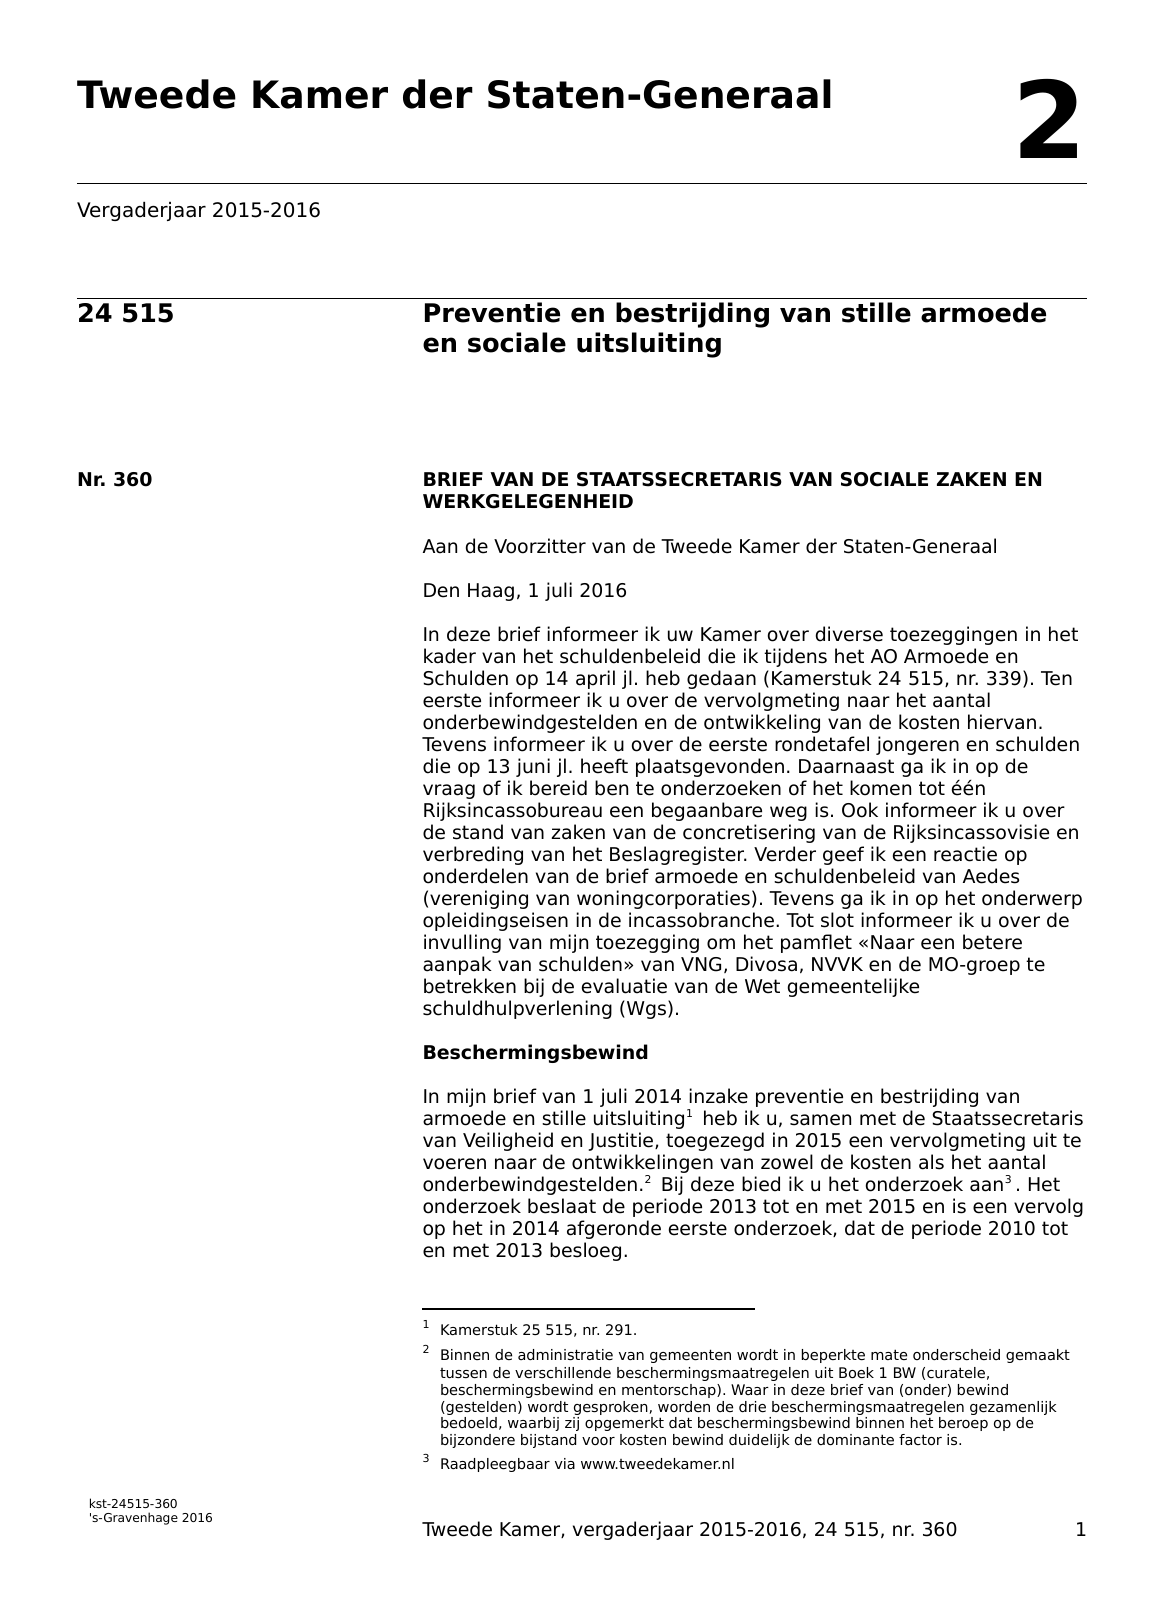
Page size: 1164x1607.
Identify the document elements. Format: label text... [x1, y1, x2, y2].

text In mijn brief van 1 juli 2014 inzake preventie en bestrijding van armoede en stille uitsluiting heb ik u, samen met de Staatssecretaris van Veiligheid en Justitie, toegezegd in 2015 een vervolgmeting uit te voeren naar de ontwikkelingen van zowel de kosten als het aantal onderbewindgestelden. Bij deze bied ik u het onderzoek aan. Het onderzoek beslaat de periode 2013 tot en met 2015 en is een vervolg op het in 2014 afgeronde eerste onderzoek, dat de periode 2010 tot en met 2013 besloeg. [422, 1086, 1087, 1262]
text Raadpleegbaar via www.tweedekamer.nl [422, 1452, 1087, 1474]
text Aan de Voorzitter van de Tweede Kamer der Staten-Generaal [422, 536, 1087, 557]
subtitle 24 515 Preventie en bestrijding van stille armoede en sociale uitsluiting [77, 299, 1087, 358]
text kst-24515-360 [88, 1497, 323, 1511]
table_cell Vergaderjaar 2015-2016 [77, 184, 1087, 298]
text Den Haag, 1 juli 2016 [422, 580, 1087, 602]
text Kamerstuk 25 515, nr. 291. [422, 1318, 1087, 1340]
table_header Tweede Kamer der Staten-Generaal [77, 59, 886, 183]
subtitle Beschermingsbewind [422, 1042, 1087, 1064]
text Binnen de administratie van gemeenten wordt in beperkte mate onderscheid gemaakt tussen de verschillende beschermingsmaatregelen uit Boek 1 BW (curatele, beschermingsbewind en mentorschap). Waar in deze brief van (onder) bewind (gestelden) wordt gesproken, worden de drie beschermingsmaatregelen gezamenlijk bedoeld, waarbij zij opgemerkt dat beschermingsbewind binnen het beroep op de bijzondere bijstand voor kosten bewind duidelijk de dominante factor is. [422, 1343, 1087, 1449]
subtitle Nr. 360 BRIEF VAN DE STAATSSECRETARIS VAN SOCIALE ZAKEN EN WERKGELEGENHEID [77, 469, 1087, 513]
text 's-Gravenhage 2016 [88, 1511, 323, 1525]
table_header 2 [886, 59, 1087, 183]
text In deze brief informeer ik uw Kamer over diverse toezeggingen in het kader van het schuldenbeleid die ik tijdens het AO Armoede en Schulden op 14 april jl. heb gedaan (Kamerstuk 24 515, nr. 339). Ten eerste informeer ik u over de vervolgmeting naar het aantal onderbewindgestelden en de ontwikkeling van de kosten hiervan. Tevens informeer ik u over de eerste rondetafel jongeren en schulden die op 13 juni jl. heeft plaatsgevonden. Daarnaast ga ik in op de vraag of ik bereid ben te onderzoeken of het komen tot één Rijksincassobureau een begaanbare weg is. Ook informeer ik u over de stand van zaken van de concretisering van de Rijksincassovisie en verbreding van het Beslagregister. Verder geef ik een reactie op onderdelen van de brief armoede en schuldenbeleid van Aedes (vereniging van woningcorporaties). Tevens ga ik in op het onderwerp opleidingseisen in de incassobranche. Tot slot informeer ik u over de invulling van mijn toezegging om het pamflet «Naar een betere aanpak van schulden» van VNG, Divosa, NVVK en de MO-groep te betrekken bij de evaluatie van de Wet gemeentelijke schuldhulpverlening (Wgs). [422, 624, 1087, 1019]
